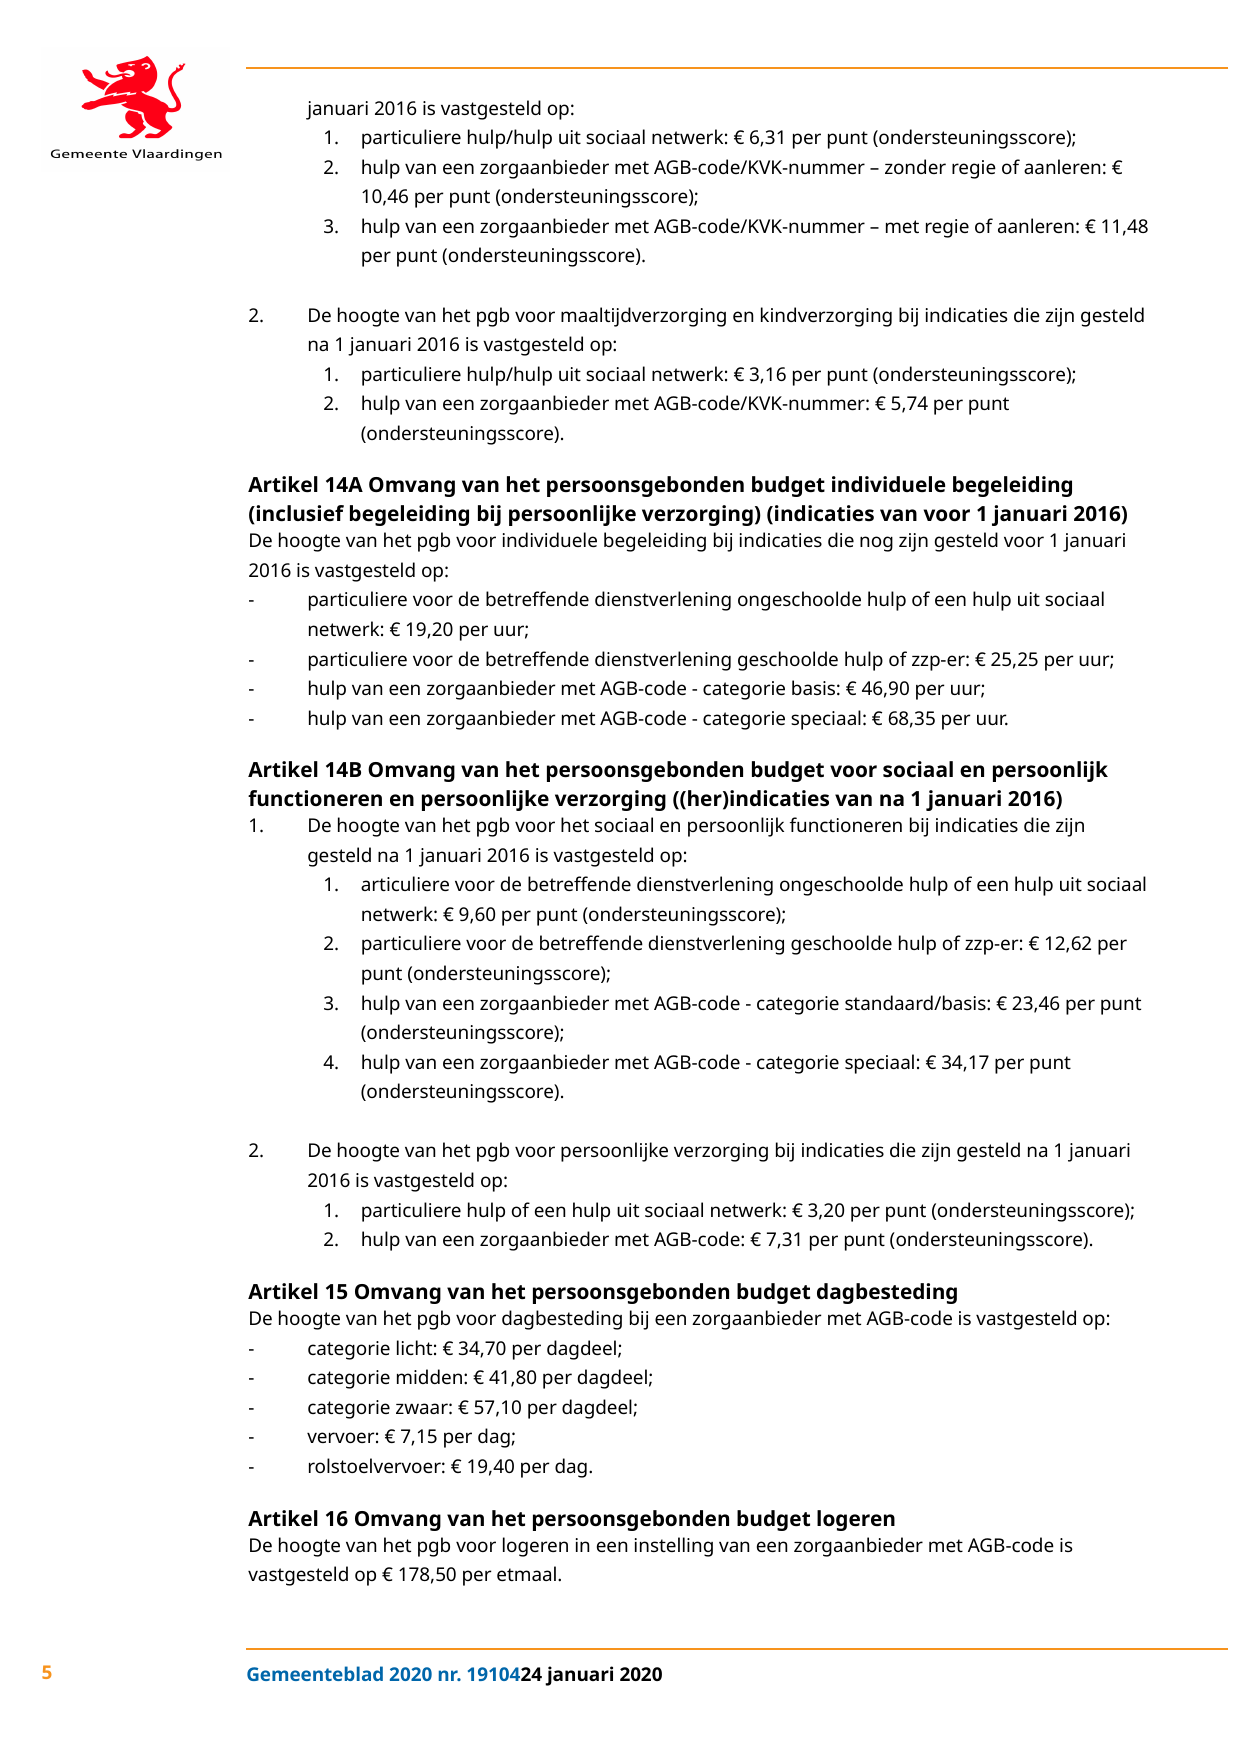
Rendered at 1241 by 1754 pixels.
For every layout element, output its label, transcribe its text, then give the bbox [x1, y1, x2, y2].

list hulp van een zorgaanbieder met AGB-code - categorie speciaal: € 68,35 per uur. [248, 705, 1152, 731]
list hulp van een zorgaanbieder met AGB-code: € 7,31 per punt (ondersteuningsscore). [323, 1226, 1152, 1252]
list De hoogte van het pgb voor maaltijdverzorging en kindverzorging bij indicaties die zijn gesteld na 1 januari 2016 is vastgesteld op: [248, 302, 1152, 357]
text Artikel 14A Omvang van het persoonsgebonden budget individuele begeleiding (inclusief begeleiding bij persoonlijke verzorging) (indicaties van voor 1 januari 2016) [248, 471, 1152, 527]
list hulp van een zorgaanbieder met AGB-code - categorie standaard/basis: € 23,46 per punt (ondersteuningsscore); [323, 990, 1152, 1045]
list rolstoelvervoer: € 19,40 per dag. [248, 1453, 1152, 1479]
picture [41, 47, 231, 172]
list vervoer: € 7,15 per dag; [248, 1424, 1152, 1449]
list categorie licht: € 34,70 per dagdeel; [248, 1335, 1152, 1361]
list De hoogte van het pgb voor persoonlijke verzorging bij indicaties die zijn gesteld na 1 januari 2016 is vastgesteld op: [248, 1138, 1152, 1193]
text Artikel 15 Omvang van het persoonsgebonden budget dagbesteding [248, 1277, 1152, 1305]
list particuliere voor de betreffende dienstverlening ongeschoolde hulp of een hulp uit sociaal netwerk: € 19,20 per uur; [248, 587, 1152, 642]
text De hoogte van het pgb voor logeren in een instelling van een zorgaanbieder met AGB-code is vastgesteld op € 178,50 per etmaal. [248, 1532, 1152, 1587]
list particuliere voor de betreffende dienstverlening geschoolde hulp of zzp-er: € 25,25 per uur; [248, 646, 1152, 672]
text De hoogte van het pgb voor dagbesteding bij een zorgaanbieder met AGB-code is vastgesteld op: [248, 1305, 1152, 1331]
text Artikel 16 Omvang van het persoonsgebonden budget logeren [248, 1504, 1152, 1532]
list hulp van een zorgaanbieder met AGB-code - categorie speciaal: € 34,17 per punt (ondersteuningsscore). [323, 1049, 1152, 1104]
list particuliere hulp/hulp uit sociaal netwerk: € 3,16 per punt (ondersteuningsscore); [323, 361, 1152, 387]
text De hoogte van het pgb voor individuele begeleiding bij indicaties die nog zijn gesteld voor 1 januari 2016 is vastgesteld op: [248, 527, 1152, 583]
list hulp van een zorgaanbieder met AGB-code/KVK-nummer – zonder regie of aanleren: € 10,46 per punt (ondersteuningsscore); [323, 154, 1152, 209]
list particuliere hulp/hulp uit sociaal netwerk: € 6,31 per punt (ondersteuningsscore); [323, 124, 1152, 150]
list hulp van een zorgaanbieder met AGB-code - categorie basis: € 46,90 per uur; [248, 675, 1152, 701]
list hulp van een zorgaanbieder met AGB-code/KVK-nummer – met regie of aanleren: € 11,48 per punt (ondersteuningsscore). [323, 213, 1152, 268]
list hulp van een zorgaanbieder met AGB-code/KVK-nummer: € 5,74 per punt (ondersteuningsscore). [323, 391, 1152, 446]
list particuliere voor de betreffende dienstverlening geschoolde hulp of zzp-er: € 12,62 per punt (ondersteuningsscore); [323, 931, 1152, 986]
list categorie midden: € 41,80 per dagdeel; [248, 1364, 1152, 1390]
list De hoogte van het pgb voor het sociaal en persoonlijk functioneren bij indicaties die zijn gesteld na 1 januari 2016 is vastgesteld op: [248, 812, 1152, 868]
list particuliere hulp of een hulp uit sociaal netwerk: € 3,20 per punt (ondersteuningsscore); [323, 1197, 1152, 1223]
list januari 2016 is vastgesteld op: [248, 95, 1152, 121]
list categorie zwaar: € 57,10 per dagdeel; [248, 1394, 1152, 1420]
text Artikel 14B Omvang van het persoonsgebonden budget voor sociaal en persoonlijk functioneren en persoonlijke verzorging ((her)indicaties van na 1 januari 2016) [248, 755, 1152, 812]
list articuliere voor de betreffende dienstverlening ongeschoolde hulp of een hulp uit sociaal netwerk: € 9,60 per punt (ondersteuningsscore); [323, 871, 1152, 927]
